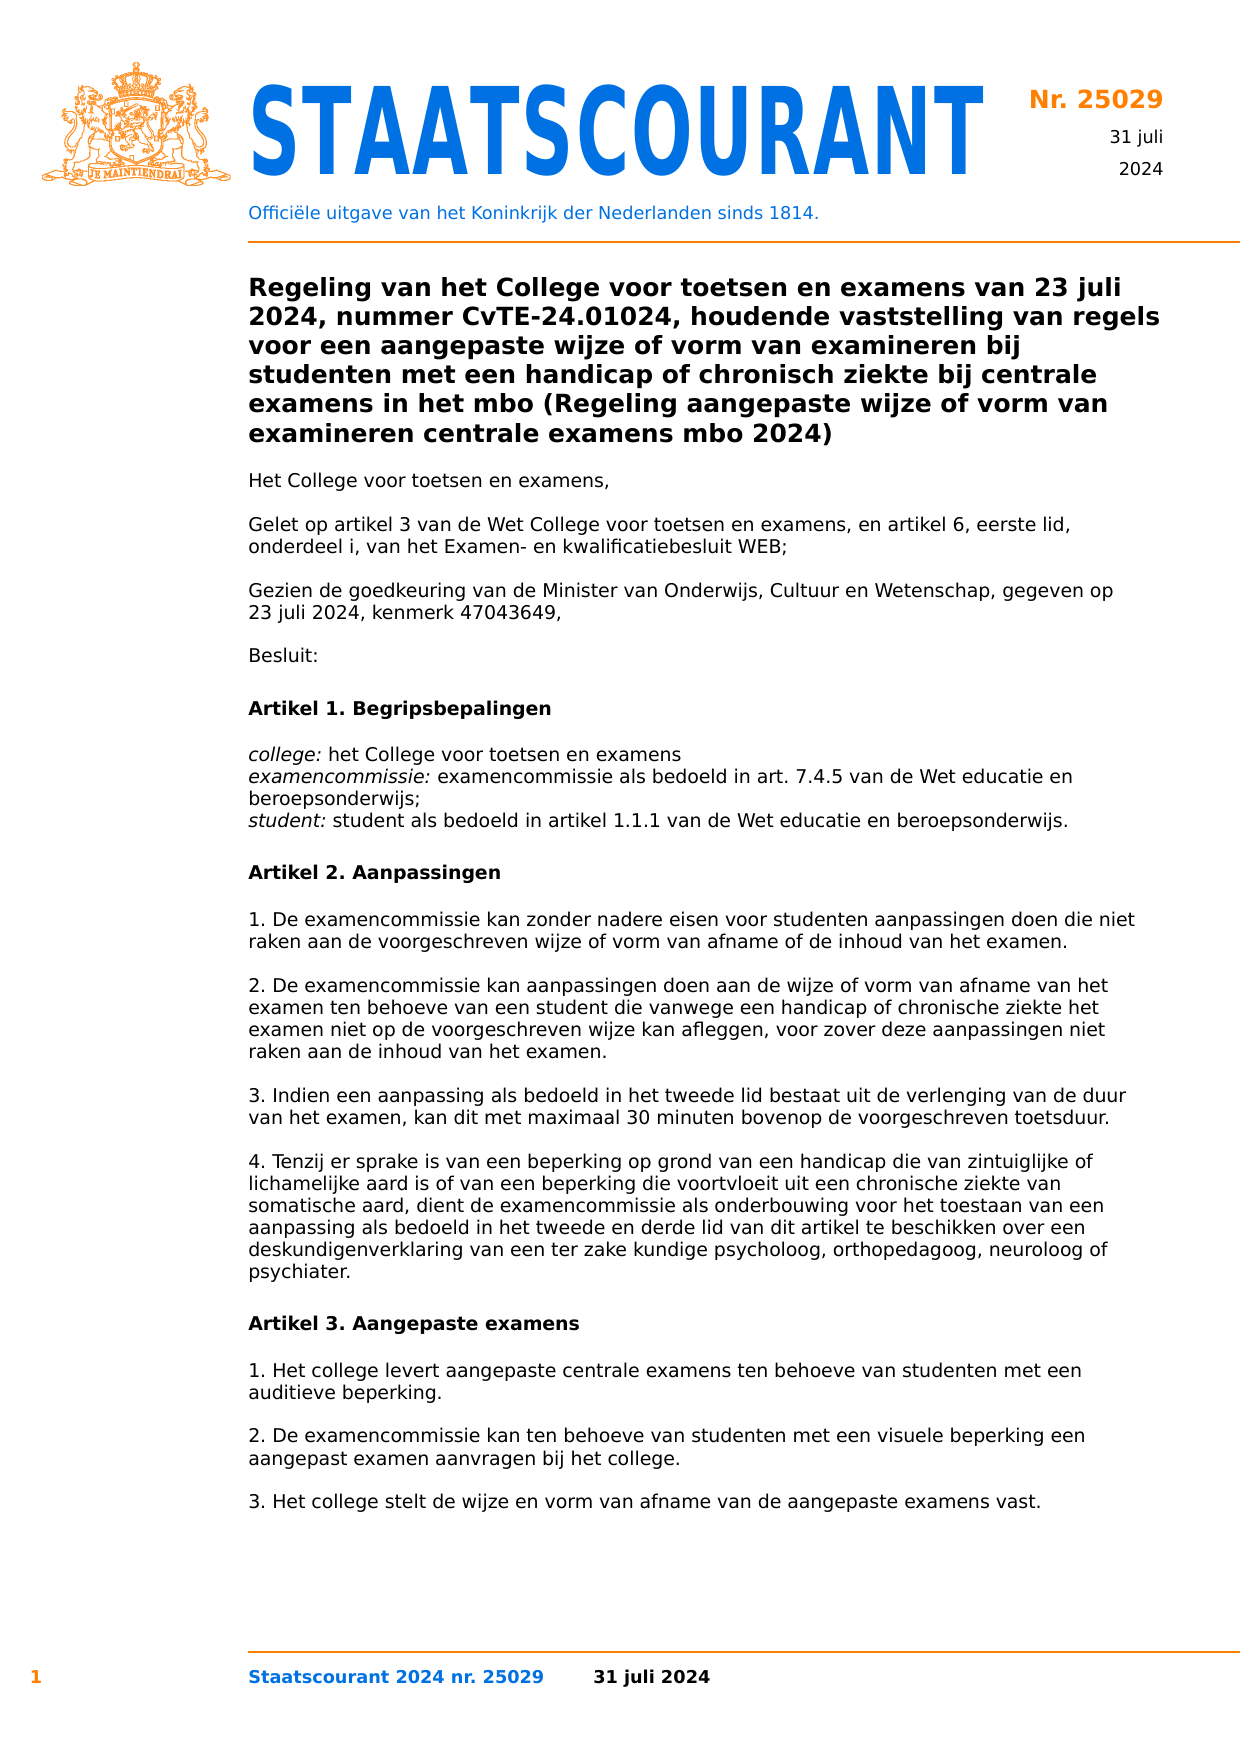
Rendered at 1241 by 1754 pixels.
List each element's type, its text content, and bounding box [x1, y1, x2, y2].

text student: student als bedoeld in artikel 1.1.1 van de Wet educatie en beroepsonderwijs. [248, 810, 1163, 832]
text 2. De examencommissie kan aanpassingen doen aan de wijze of vorm van afname van het examen ten behoeve van een student die vanwege een handicap of chronische ziekte het examen niet op de voorgeschreven wijze kan afleggen, voor zover deze aanpassingen niet raken aan de inhoud van het examen. [248, 975, 1163, 1063]
picture [41, 62, 231, 186]
text Besluit: [248, 645, 1163, 667]
text Gelet op artikel 3 van de Wet College voor toetsen en examens, en artikel 6, eerste lid, onderdeel i, van het Examen- en kwalificatiebesluit WEB; [248, 514, 1163, 558]
table_header STAATSCOURANT [248, 62, 998, 203]
text 3. Indien een aanpassing als bedoeld in het tweede lid bestaat uit de verlenging van de duur van het examen, kan dit met maximaal 30 minuten bovenop de voorgeschreven toetsduur. [248, 1085, 1163, 1129]
text 2. De examencommissie kan ten behoeve van studenten met een visuele beperking een aangepast examen aanvragen bij het college. [248, 1425, 1163, 1469]
subtitle Artikel 1. Begripsbepalingen [248, 697, 1163, 719]
table_cell 31 juli [998, 121, 1240, 153]
subtitle Artikel 2. Aanpassingen [248, 862, 1163, 884]
subtitle Regeling van het College voor toetsen en examens van 23 juli 2024, nummer CvTE-24.01024, houdende vaststelling van regels voor een aangepaste wijze of vorm van examineren bij studenten met een handicap of chronisch ziekte bij centrale examens in het mbo (Regeling aangepaste wijze of vorm van examineren centrale examens mbo 2024) [248, 273, 1163, 448]
text 1. De examencommissie kan zonder nadere eisen voor studenten aanpassingen doen die niet raken aan de voorgeschreven wijze of vorm van afname of de inhoud van het examen. [248, 909, 1163, 953]
text 4. Tenzij er sprake is van een beperking op grond van een handicap die van zintuiglijke of lichamelijke aard is of van een beperking die voortvloeit uit een chronische ziekte van somatische aard, dient de examencommissie als onderbouwing voor het toestaan van een aanpassing als bedoeld in het tweede en derde lid van dit artikel te beschikken over een deskundigenverklaring van een ter zake kundige psycholoog, orthopedagoog, neuroloog of psychiater. [248, 1151, 1163, 1283]
text 1. Het college levert aangepaste centrale examens ten behoeve van studenten met een auditieve beperking. [248, 1359, 1163, 1403]
text examencommissie: examencommissie als bedoeld in art. 7.4.5 van de Wet educatie en beroepsonderwijs; [248, 766, 1163, 810]
text college: het College voor toetsen en examens [248, 744, 1163, 766]
table_header [25, 62, 248, 241]
text Gezien de goedkeuring van de Minister van Onderwijs, Cultuur en Wetenschap, gegeven op 23 juli 2024, kenmerk 47043649, [248, 579, 1163, 623]
subtitle Artikel 3. Aangepaste examens [248, 1313, 1163, 1334]
table_header Nr. 25029 [998, 62, 1240, 121]
table_cell 2024 [998, 153, 1240, 203]
text 3. Het college stelt de wijze en vorm van afname van de aangepaste examens vast. [248, 1491, 1163, 1513]
text Het College voor toetsen en examens, [248, 470, 1163, 492]
table_cell Officiële uitgave van het Koninkrijk der Nederlanden sinds 1814. [248, 203, 1240, 241]
